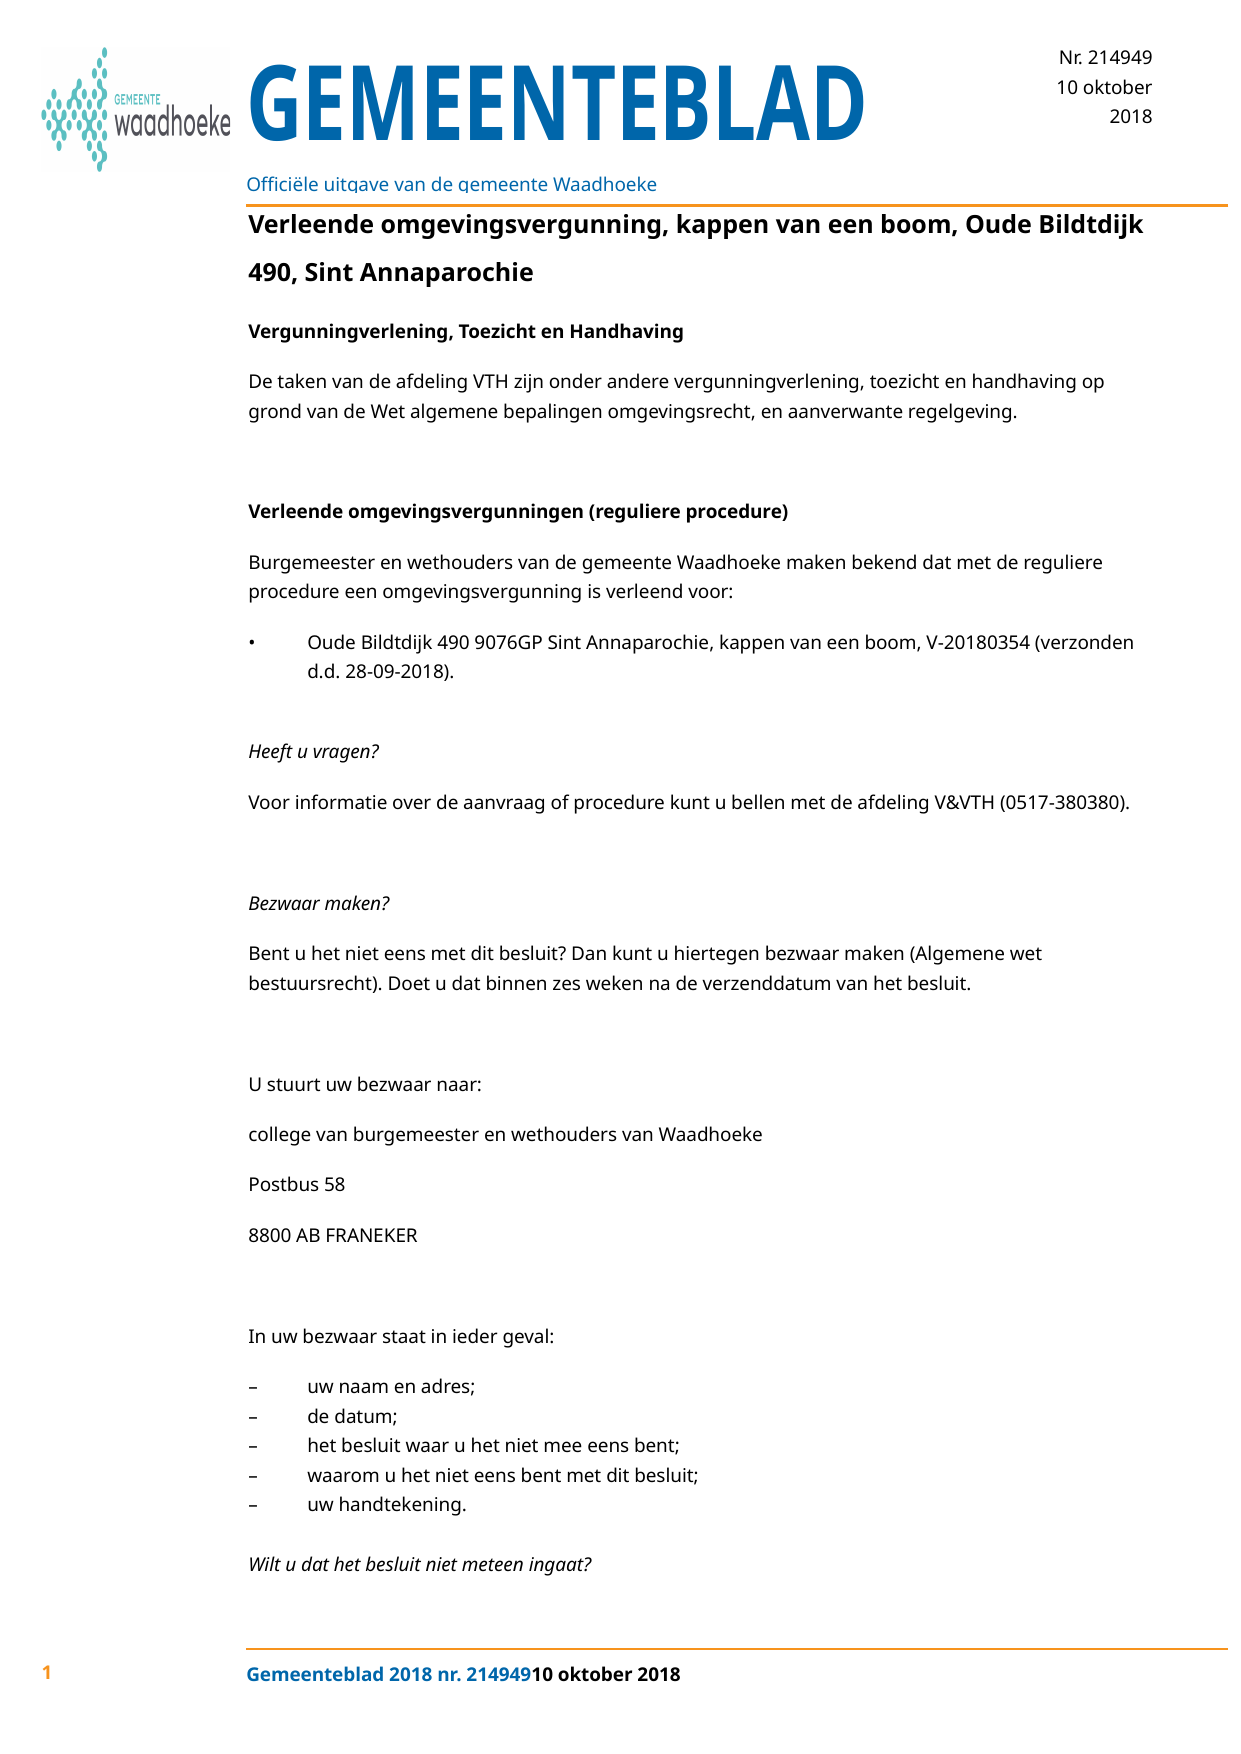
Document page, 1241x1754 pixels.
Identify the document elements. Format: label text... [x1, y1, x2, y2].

text U stuurt uw bezwaar naar: [248, 1071, 1152, 1097]
list waarom u het niet eens bent met dit besluit; [248, 1462, 1152, 1488]
text In uw bezwaar staat in ieder geval: [248, 1323, 1152, 1349]
text 8800 AB FRANEKER [248, 1222, 1152, 1248]
list uw handtekening. [248, 1492, 1152, 1517]
text Bent u het niet eens met dit besluit? Dan kunt u hiertegen bezwaar maken (Algemene wet bestuursrecht). Doet u dat binnen zes weken na de verzenddatum van het besluit. [248, 940, 1152, 996]
text Heeft u vragen? [248, 739, 1152, 764]
text Verleende omgevingsvergunningen (reguliere procedure) [248, 499, 1152, 524]
picture [41, 47, 231, 172]
list Oude Bildtdijk 490 9076GP Sint Annaparochie, kappen van een boom, V-20180354 (verzonden d.d. 28-09-2018). [248, 629, 1152, 684]
text Voor informatie over de aanvraag of procedure kunt u bellen met de afdeling V&VTH (0517-380380). [248, 789, 1152, 815]
text Vergunningverlening, Toezicht en Handhaving [248, 318, 1152, 344]
text Wilt u dat het besluit niet meteen ingaat? [248, 1551, 1152, 1577]
list het besluit waar u het niet mee eens bent; [248, 1432, 1152, 1458]
text college van burgemeester en wethouders van Waadhoeke [248, 1121, 1152, 1147]
list uw naam en adres; [248, 1373, 1152, 1399]
text Postbus 58 [248, 1172, 1152, 1197]
text De taken van de afdeling VTH zijn onder andere vergunningverlening, toezicht en handhaving op grond van de Wet algemene bepalingen omgevingsrecht, en aanverwante regelgeving. [248, 368, 1152, 424]
text Burgemeester en wethouders van de gemeente Waadhoeke maken bekend dat met de reguliere procedure een omgevingsvergunning is verleend voor: [248, 549, 1152, 604]
list de datum; [248, 1403, 1152, 1429]
text Verleende omgevingsvergunning, kappen van een boom, Oude Bildtdijk 490, Sint Annaparochie [248, 207, 1152, 288]
text Bezwaar maken? [248, 890, 1152, 916]
